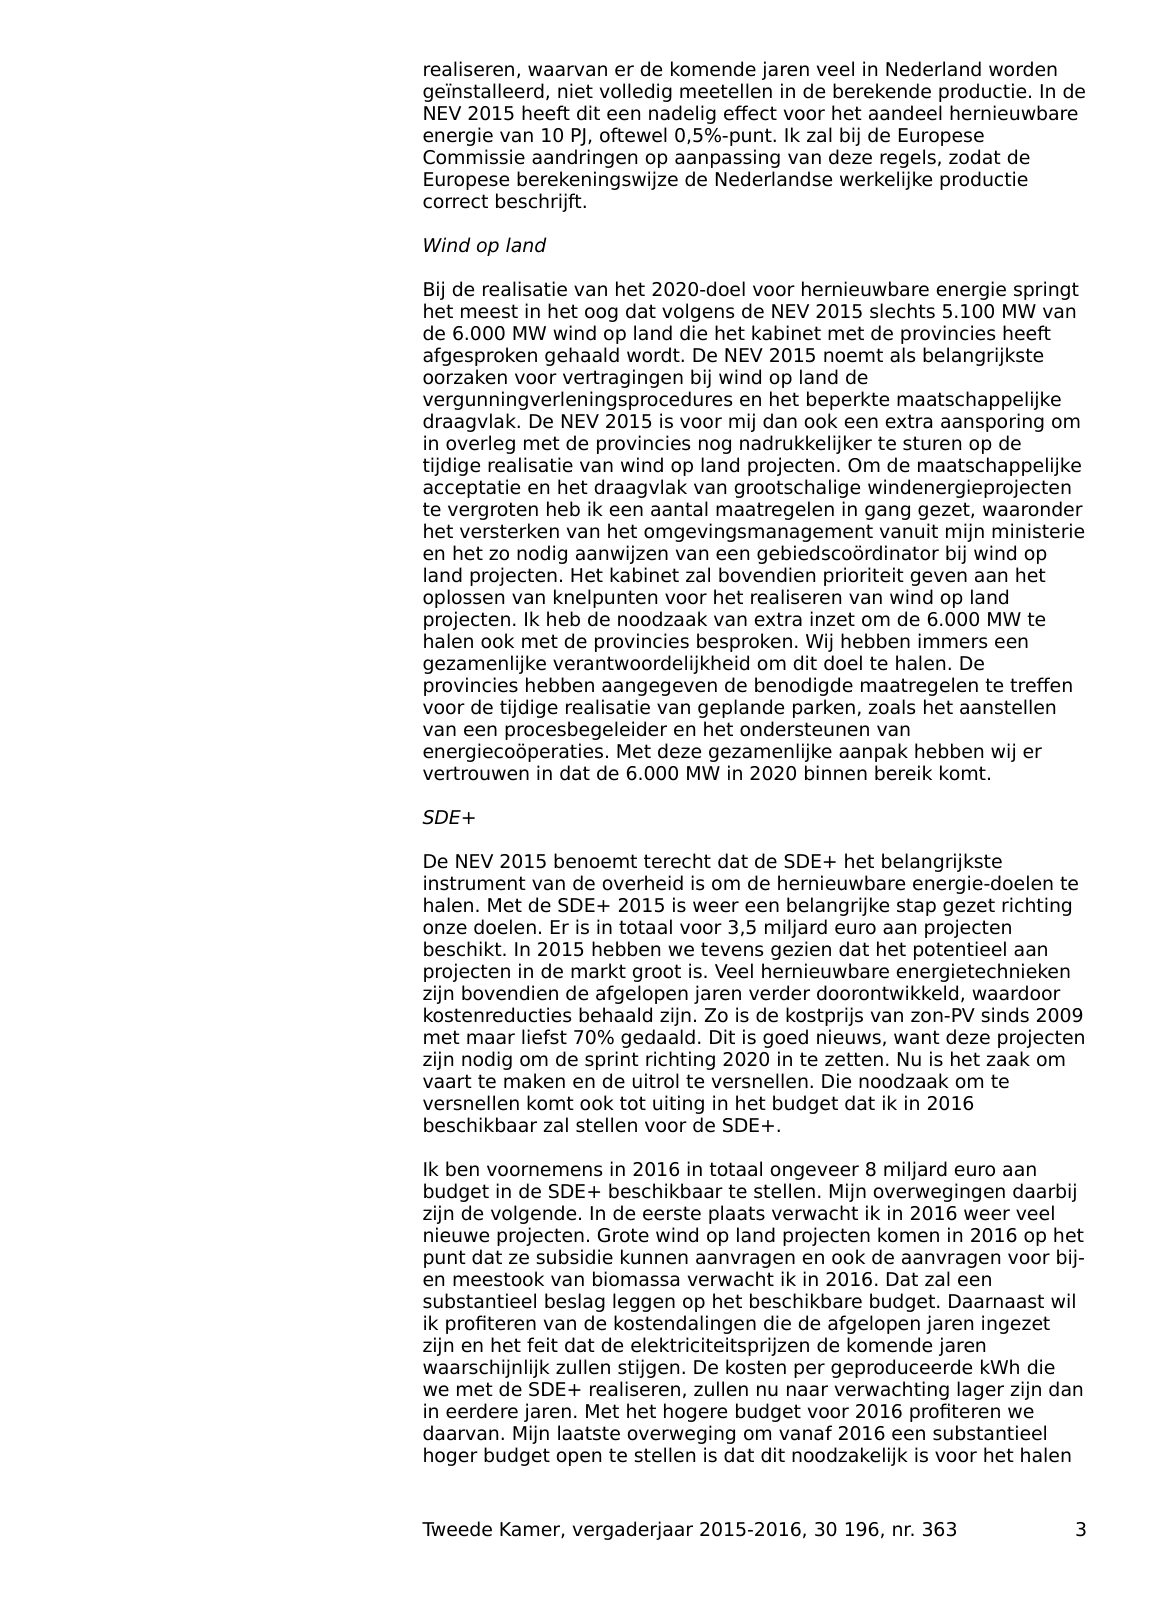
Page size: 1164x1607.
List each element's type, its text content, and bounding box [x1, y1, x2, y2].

text realiseren, waarvan er de komende jaren veel in Nederland worden geïnstalleerd, niet volledig meetellen in de berekende productie. In de NEV 2015 heeft dit een nadelig effect voor het aandeel hernieuwbare energie van 10 PJ, oftewel 0,5%-punt. Ik zal bij de Europese Commissie aandringen op aanpassing van deze regels, zodat de Europese berekeningswijze de Nederlandse werkelijke productie correct beschrijft. [422, 59, 1087, 213]
text De NEV 2015 benoemt terecht dat de SDE+ het belangrijkste instrument van de overheid is om de hernieuwbare energie-doelen te halen. Met de SDE+ 2015 is weer een belangrijke stap gezet richting onze doelen. Er is in totaal voor 3,5 miljard euro aan projecten beschikt. In 2015 hebben we tevens gezien dat het potentieel aan projecten in de markt groot is. Veel hernieuwbare energietechnieken zijn bovendien de afgelopen jaren verder doorontwikkeld, waardoor kostenreducties behaald zijn. Zo is de kostprijs van zon-PV sinds 2009 met maar liefst 70% gedaald. Dit is goed nieuws, want deze projecten zijn nodig om de sprint richting 2020 in te zetten. Nu is het zaak om vaart te maken en de uitrol te versnellen. Die noodzaak om te versnellen komt ook tot uiting in het budget dat ik in 2016 beschikbaar zal stellen voor de SDE+. [422, 851, 1087, 1137]
text Ik ben voornemens in 2016 in totaal ongeveer 8 miljard euro aan budget in de SDE+ beschikbaar te stellen. Mijn overwegingen daarbij zijn de volgende. In de eerste plaats verwacht ik in 2016 weer veel nieuwe projecten. Grote wind op land projecten komen in 2016 op het punt dat ze subsidie kunnen aanvragen en ook de aanvragen voor bij- en meestook van biomassa verwacht ik in 2016. Dat zal een substantieel beslag leggen op het beschikbare budget. Daarnaast wil ik profiteren van de kostendalingen die de afgelopen jaren ingezet zijn en het feit dat de elektriciteitsprijzen de komende jaren waarschijnlijk zullen stijgen. De kosten per geproduceerde kWh die we met de SDE+ realiseren, zullen nu naar verwachting lager zijn dan in eerdere jaren. Met het hogere budget voor 2016 profiteren we daarvan. Mijn laatste overweging om vanaf 2016 een substantieel hoger budget open te stellen is dat dit noodzakelijk is voor het halen [422, 1159, 1087, 1467]
text Bij de realisatie van het 2020-doel voor hernieuwbare energie springt het meest in het oog dat volgens de NEV 2015 slechts 5.100 MW van de 6.000 MW wind op land die het kabinet met de provincies heeft afgesproken gehaald wordt. De NEV 2015 noemt als belangrijkste oorzaken voor vertragingen bij wind op land de vergunningverleningsprocedures en het beperkte maatschappelijke draagvlak. De NEV 2015 is voor mij dan ook een extra aansporing om in overleg met de provincies nog nadrukkelijker te sturen op de tijdige realisatie van wind op land projecten. Om de maatschappelijke acceptatie en het draagvlak van grootschalige windenergieprojecten te vergroten heb ik een aantal maatregelen in gang gezet, waaronder het versterken van het omgevingsmanagement vanuit mijn ministerie en het zo nodig aanwijzen van een gebiedscoördinator bij wind op land projecten. Het kabinet zal bovendien prioriteit geven aan het oplossen van knelpunten voor het realiseren van wind op land projecten. Ik heb de noodzaak van extra inzet om de 6.000 MW te halen ook met de provincies besproken. Wij hebben immers een gezamenlijke verantwoordelijkheid om dit doel te halen. De provincies hebben aangegeven de benodigde maatregelen te treffen voor de tijdige realisatie van geplande parken, zoals het aanstellen van een procesbegeleider en het ondersteunen van energiecoöperaties. Met deze gezamenlijke aanpak hebben wij er vertrouwen in dat de 6.000 MW in 2020 binnen bereik komt. [422, 279, 1087, 785]
subtitle SDE+ [422, 807, 1087, 829]
subtitle Wind op land [422, 235, 1087, 257]
